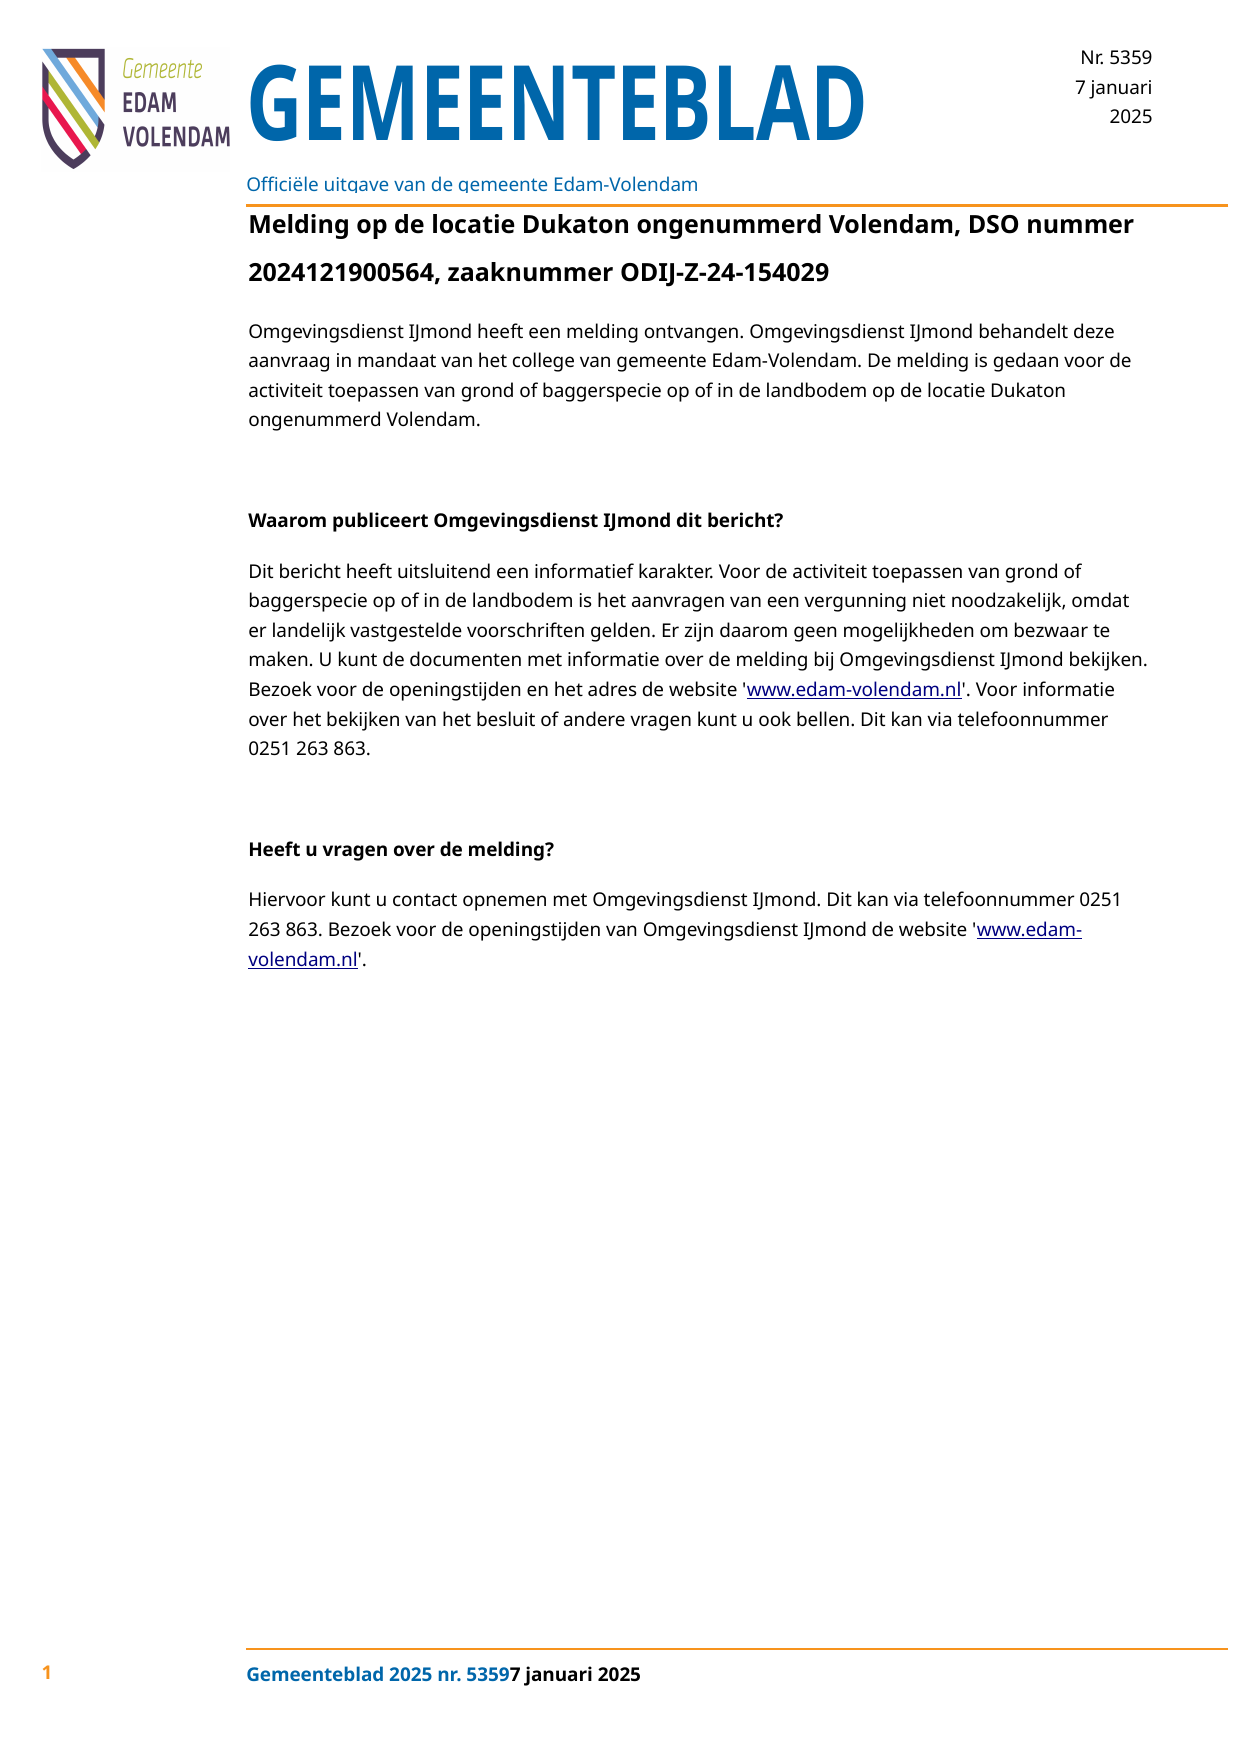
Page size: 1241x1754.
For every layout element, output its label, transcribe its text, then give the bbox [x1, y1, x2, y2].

text Waarom publiceert Omgevingsdienst IJmond dit bericht? [248, 507, 1152, 533]
text Heeft u vragen over de melding? [248, 836, 1152, 862]
text Omgevingsdienst IJmond heeft een melding ontvangen. Omgevingsdienst IJmond behandelt deze aanvraag in mandaat van het college van gemeente Edam-Volendam. De melding is gedaan voor de activiteit toepassen van grond of baggerspecie op of in de landbodem op de locatie Dukaton ongenummerd Volendam. [248, 318, 1152, 432]
text Dit bericht heeft uitsluitend een informatief karakter. Voor de activiteit toepassen van grond of baggerspecie op of in de landbodem is het aanvragen van een vergunning niet noodzakelijk, omdat er landelijk vastgestelde voorschriften gelden. Er zijn daarom geen mogelijkheden om bezwaar te maken. U kunt de documenten met informatie over de melding bij Omgevingsdienst IJmond bekijken. Bezoek voor de openingstijden en het adres de website 'www.edam-volendam.nl'. Voor informatie over het bekijken van het besluit of andere vragen kunt u ook bellen. Dit kan via telefoonnummer 0251 263 863. [248, 558, 1152, 761]
picture [41, 47, 231, 172]
text Melding op de locatie Dukaton ongenummerd Volendam, DSO nummer 2024121900564, zaaknummer ODIJ-Z-24-154029 [248, 207, 1152, 288]
text Hiervoor kunt u contact opnemen met Omgevingsdienst IJmond. Dit kan via telefoonnummer 0251 263 863. Bezoek voor de openingstijden van Omgevingsdienst IJmond de website 'www.edam-volendam.nl'. [248, 887, 1152, 972]
